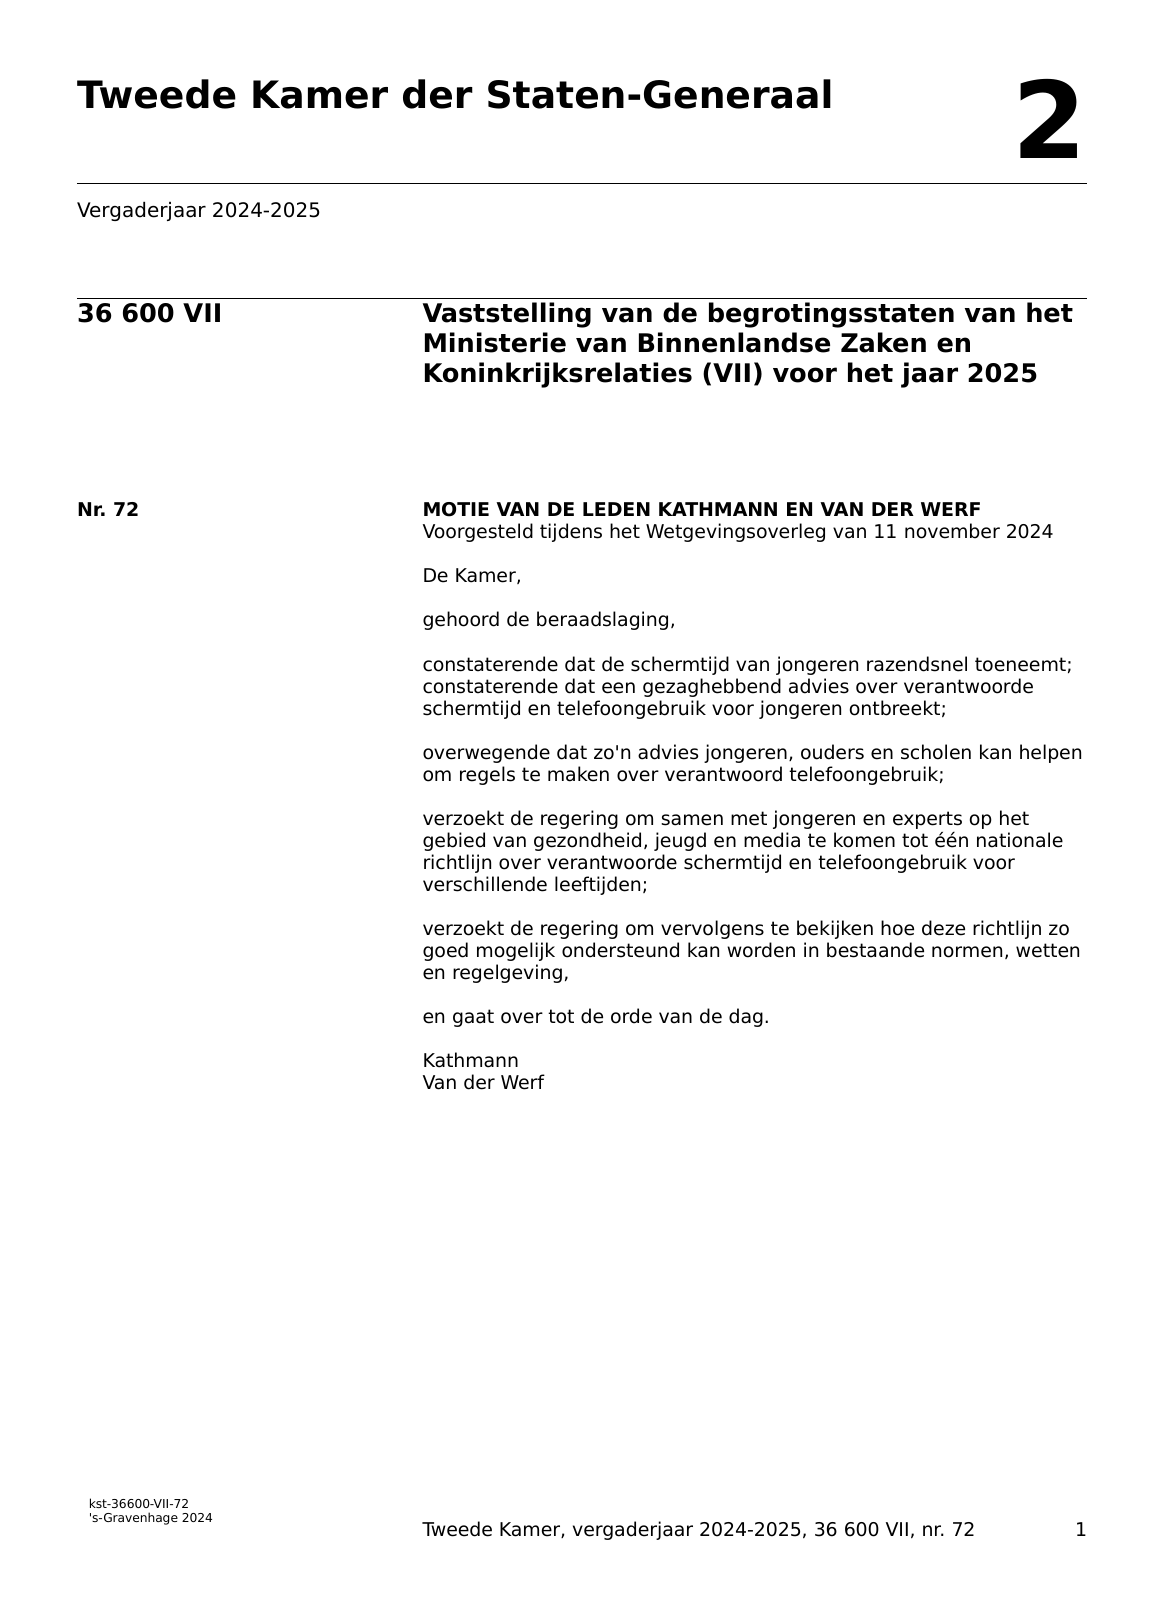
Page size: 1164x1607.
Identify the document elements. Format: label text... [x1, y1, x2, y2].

text Van der Werf [422, 1072, 1087, 1094]
text kst-36600-VII-72 [88, 1497, 323, 1511]
text verzoekt de regering om samen met jongeren en experts op het gebied van gezondheid, jeugd en media te komen tot één nationale richtlijn over verantwoorde schermtijd en telefoongebruik voor verschillende leeftijden; [422, 808, 1087, 896]
subtitle 36 600 VII Vaststelling van de begrotingsstaten van het Ministerie van Binnenlandse Zaken en Koninkrijksrelaties (VII) voor het jaar 2025 [77, 299, 1087, 388]
text 's-Gravenhage 2024 [88, 1511, 323, 1525]
table_cell Vergaderjaar 2024-2025 [77, 184, 1087, 298]
text Voorgesteld tijdens het Wetgevingsoverleg van 11 november 2024 [422, 521, 1087, 543]
table_header 2 [886, 59, 1087, 183]
text De Kamer, [422, 565, 1087, 587]
text verzoekt de regering om vervolgens te bekijken hoe deze richtlijn zo goed mogelijk ondersteund kan worden in bestaande normen, wetten en regelgeving, [422, 918, 1087, 984]
text constaterende dat de schermtijd van jongeren razendsnel toeneemt; [422, 653, 1087, 676]
text overwegende dat zo'n advies jongeren, ouders en scholen kan helpen om regels te maken over verantwoord telefoongebruik; [422, 742, 1087, 786]
text en gaat over tot de orde van de dag. [422, 1006, 1087, 1028]
subtitle Nr. 72 MOTIE VAN DE LEDEN KATHMANN EN VAN DER WERF [77, 499, 1087, 521]
table_header Tweede Kamer der Staten-Generaal [77, 59, 886, 183]
text Kathmann [422, 1050, 1087, 1072]
text constaterende dat een gezaghebbend advies over verantwoorde schermtijd en telefoongebruik voor jongeren ontbreekt; [422, 676, 1087, 719]
text gehoord de beraadslaging, [422, 609, 1087, 631]
